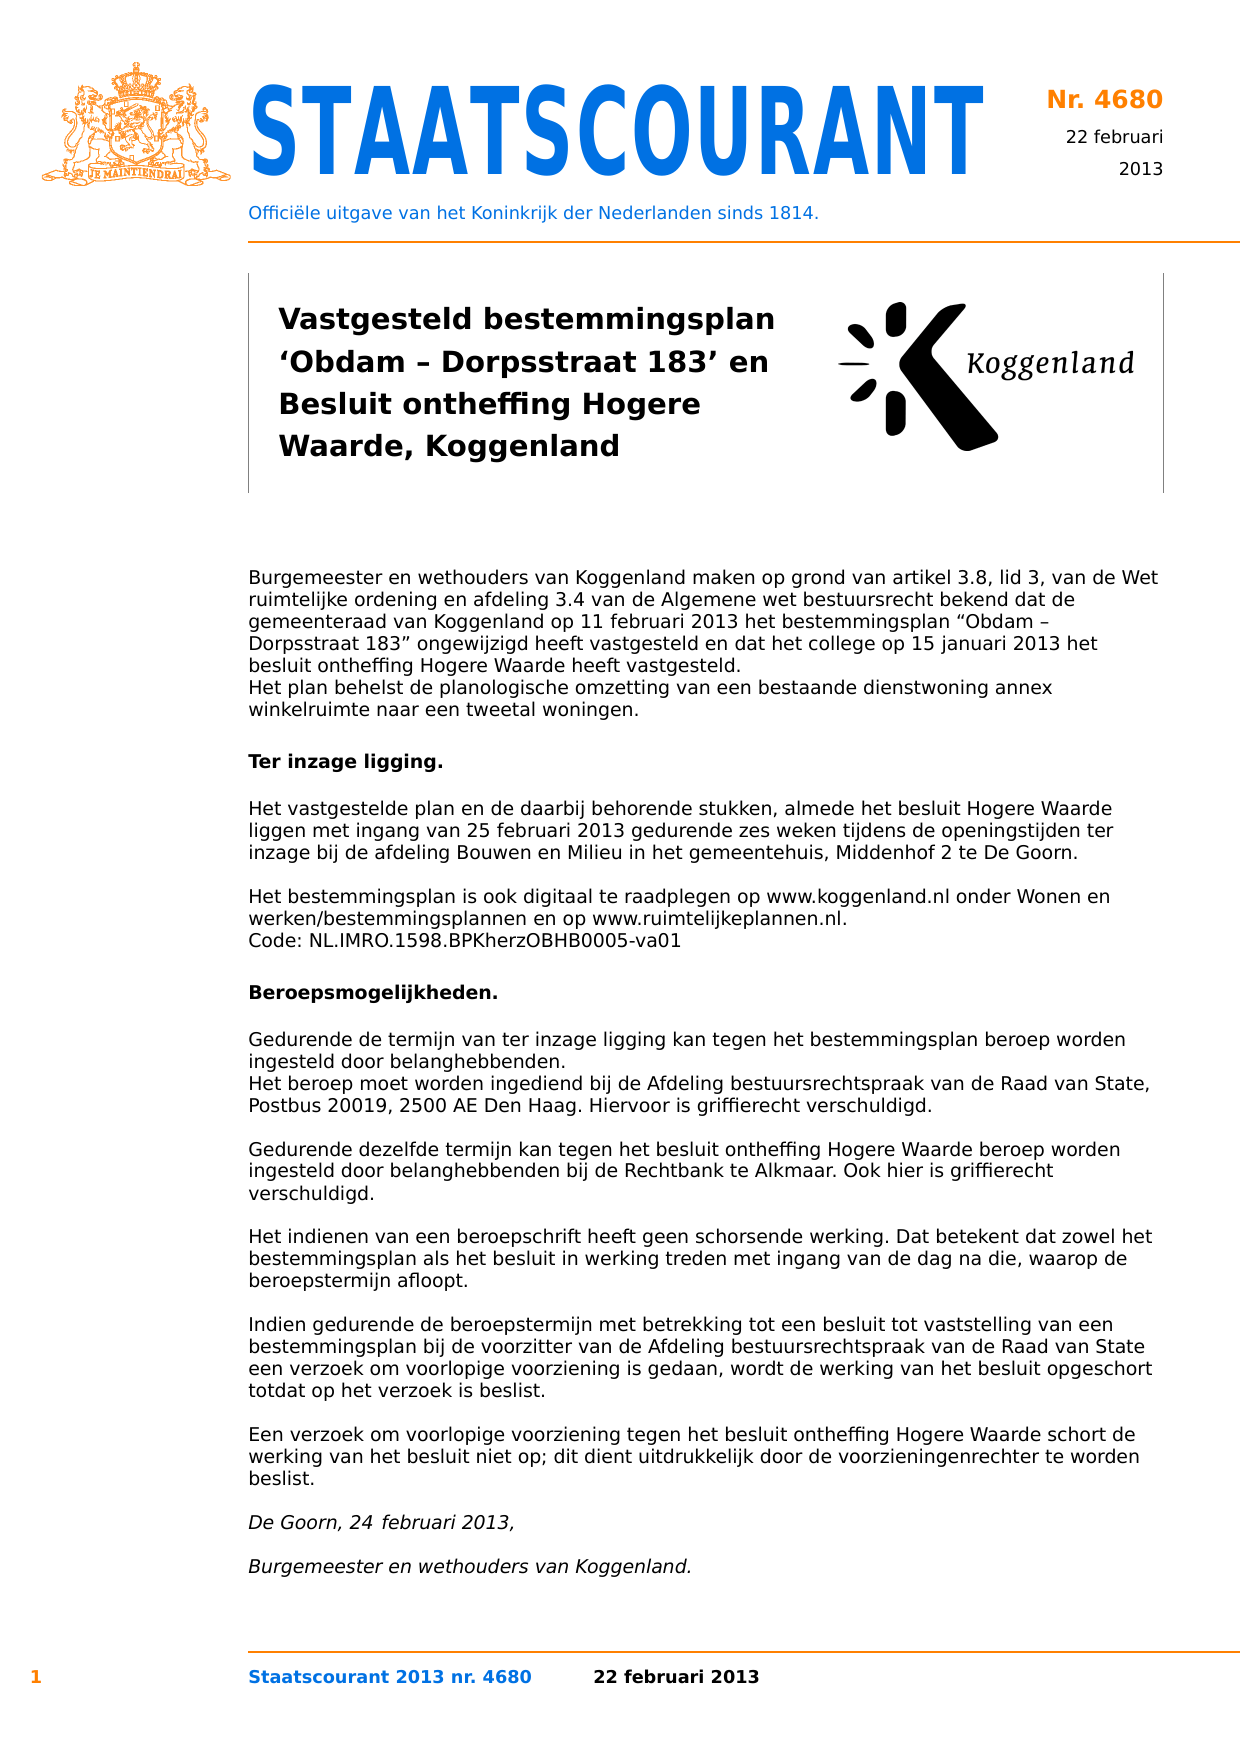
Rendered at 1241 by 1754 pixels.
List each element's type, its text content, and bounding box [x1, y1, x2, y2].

table_cell 2013 [998, 153, 1240, 203]
text Het vastgestelde plan en de daarbij behorende stukken, almede het besluit Hogere Waarde liggen met ingang van 25 februari 2013 gedurende zes weken tijdens de openingstijden ter inzage bij de afdeling Bouwen en Milieu in het gemeentehuis, Middenhof 2 te De Goorn. [248, 798, 1163, 864]
text Het beroep moet worden ingediend bij de Afdeling bestuursrechtspraak van de Raad van State, Postbus 20019, 2500 AE Den Haag. Hiervoor is griffierecht verschuldigd. [248, 1073, 1163, 1117]
table_header Nr. 4680 [998, 62, 1240, 121]
subtitle Beroepsmogelijkheden. [248, 982, 1163, 1004]
table_cell 22 februari [998, 121, 1240, 153]
text Gedurende dezelfde termijn kan tegen het besluit ontheffing Hogere Waarde beroep worden ingesteld door belanghebbenden bij de Rechtbank te Alkmaar. Ook hier is griffierecht verschuldigd. [248, 1138, 1163, 1204]
text De Goorn, 24 februari 2013, [248, 1512, 1163, 1534]
text Gedurende de termijn van ter inzage ligging kan tegen het bestemmingsplan beroep worden ingesteld door belanghebbenden. [248, 1029, 1163, 1073]
table_header STAATSCOURANT [248, 62, 998, 203]
subtitle Vastgesteld bestemmingsplan ‘Obdam – Dorpsstraat 183’ en Besluit ontheffing Hogere Waarde, Koggenland [249, 273, 1163, 493]
picture [41, 62, 231, 186]
text Burgemeester en wethouders van Koggenland maken op grond van artikel 3.8, lid 3, van de Wet ruimtelijke ordening en afdeling 3.4 van de Algemene wet bestuursrecht bekend dat de gemeenteraad van Koggenland op 11 februari 2013 het bestemmingsplan “Obdam – Dorpsstraat 183” ongewijzigd heeft vastgesteld en dat het college op 15 januari 2013 het besluit ontheffing Hogere Waarde heeft vastgesteld. [248, 567, 1163, 677]
text Burgemeester en wethouders van Koggenland. [248, 1556, 1163, 1577]
text Een verzoek om voorlopige voorziening tegen het besluit ontheffing Hogere Waarde schort de werking van het besluit niet op; dit dient uitdrukkelijk door de voorzieningenrechter te worden beslist. [248, 1424, 1163, 1490]
picture [838, 302, 1134, 451]
table_header [25, 62, 248, 241]
text Code: NL.IMRO.1598.BPKherzOBHB0005-va01 [248, 930, 1163, 952]
text Het plan behelst de planologische omzetting van een bestaande dienstwoning annex winkelruimte naar een tweetal woningen. [248, 677, 1163, 721]
text Het bestemmingsplan is ook digitaal te raadplegen op www.koggenland.nl onder Wonen en werken/bestemmingsplannen en op www.ruimtelijkeplannen.nl. [248, 886, 1163, 930]
subtitle Ter inzage ligging. [248, 751, 1163, 773]
text Indien gedurende de beroepstermijn met betrekking tot een besluit tot vaststelling van een bestemmingsplan bij de voorzitter van de Afdeling bestuursrechtspraak van de Raad van State een verzoek om voorlopige voorziening is gedaan, wordt de werking van het besluit opgeschort totdat op het verzoek is beslist. [248, 1314, 1163, 1402]
text Het indienen van een beroepschrift heeft geen schorsende werking. Dat betekent dat zowel het bestemmingsplan als het besluit in werking treden met ingang van de dag na die, waarop de beroepstermijn afloopt. [248, 1226, 1163, 1292]
table_cell Officiële uitgave van het Koninkrijk der Nederlanden sinds 1814. [248, 203, 1240, 241]
